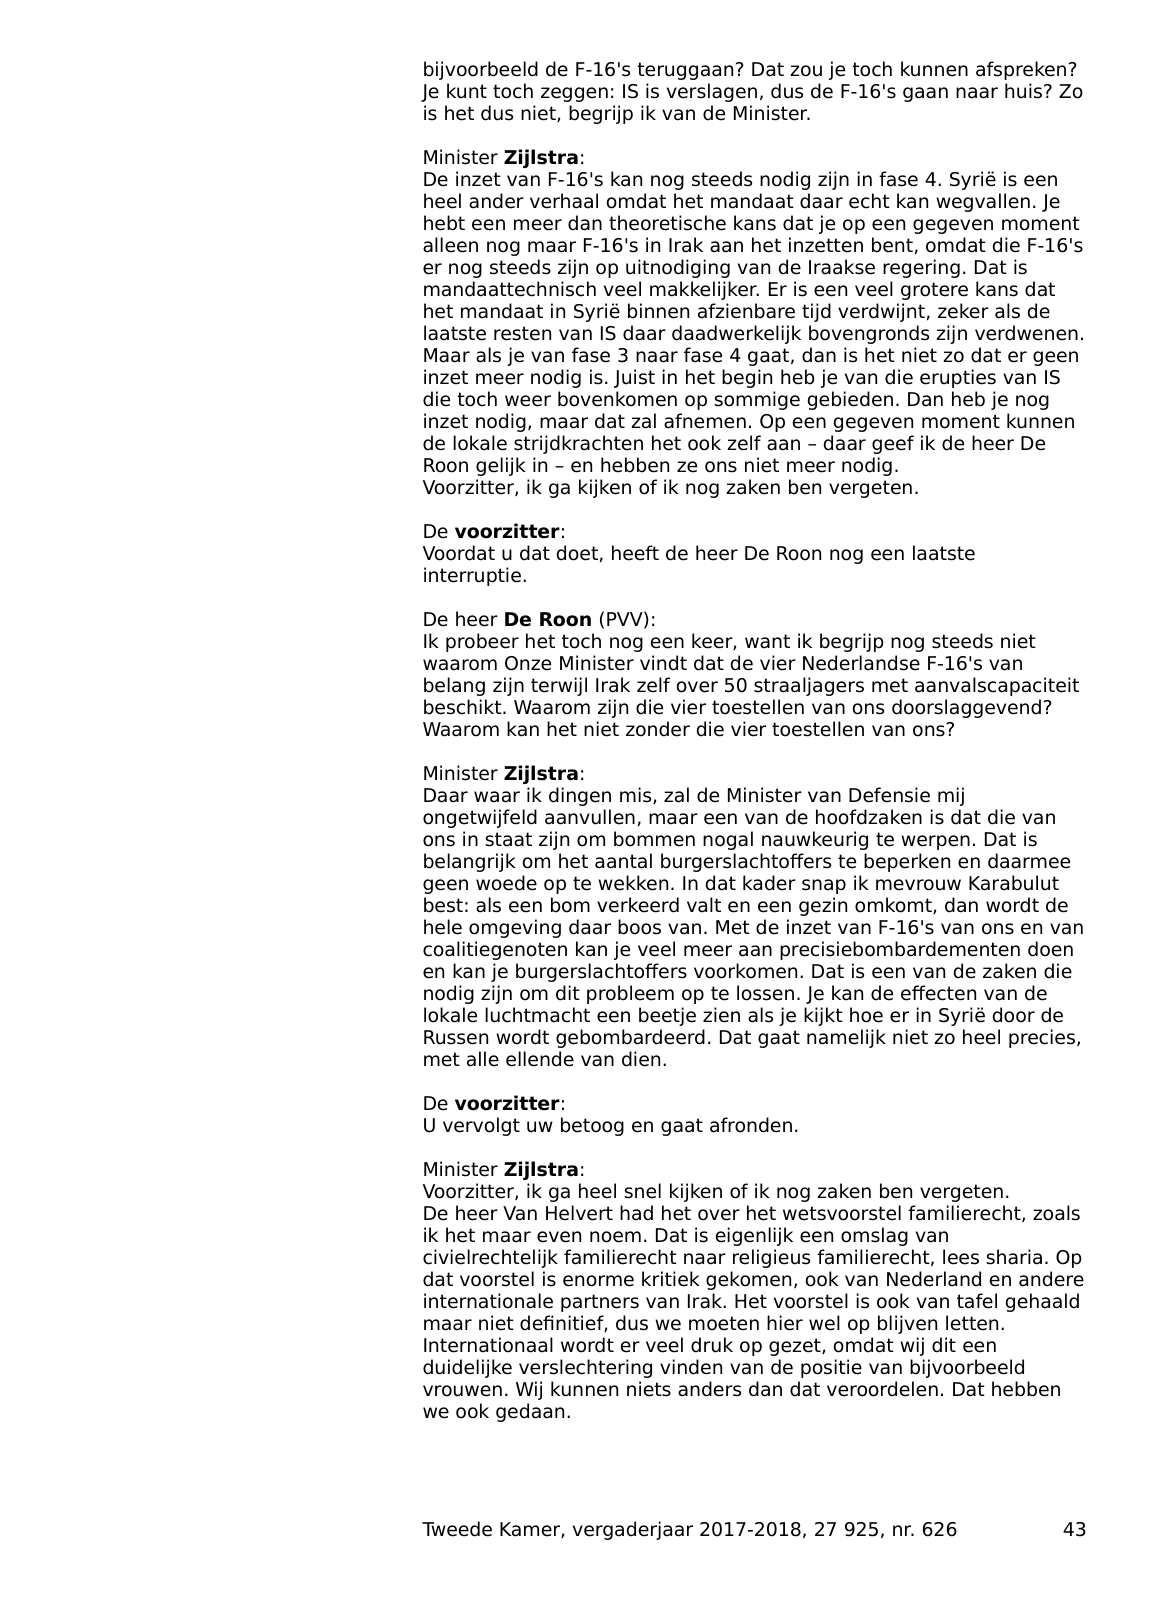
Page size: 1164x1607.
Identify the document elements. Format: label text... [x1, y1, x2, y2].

text De heer De Roon (PVV): [422, 609, 1087, 631]
text Voorzitter, ik ga kijken of ik nog zaken ben vergeten. [422, 477, 1087, 499]
text De voorzitter: [422, 1093, 1087, 1115]
text Daar waar ik dingen mis, zal de Minister van Defensie mij ongetwijfeld aanvullen, maar een van de hoofdzaken is dat die van ons in staat zijn om bommen nogal nauwkeurig te werpen. Dat is belangrijk om het aantal burgerslachtoffers te beperken en daarmee geen woede op te wekken. In dat kader snap ik mevrouw Karabulut best: als een bom verkeerd valt en een gezin omkomt, dan wordt de hele omgeving daar boos van. Met de inzet van F-16's van ons en van coalitiegenoten kan je veel meer aan precisiebombardementen doen en kan je burgerslachtoffers voorkomen. Dat is een van de zaken die nodig zijn om dit probleem op te lossen. Je kan de effecten van de lokale luchtmacht een beetje zien als je kijkt hoe er in Syrië door de Russen wordt gebombardeerd. Dat gaat namelijk niet zo heel precies, met alle ellende van dien. [422, 785, 1087, 1071]
text Voordat u dat doet, heeft de heer De Roon nog een laatste interruptie. [422, 543, 1087, 587]
text bijvoorbeeld de F-16's teruggaan? Dat zou je toch kunnen afspreken? Je kunt toch zeggen: IS is verslagen, dus de F-16's gaan naar huis? Zo is het dus niet, begrijp ik van de Minister. [422, 59, 1087, 125]
text Minister Zijlstra: [422, 1159, 1087, 1181]
text Minister Zijlstra: [422, 147, 1087, 169]
text Ik probeer het toch nog een keer, want ik begrijp nog steeds niet waarom Onze Minister vindt dat de vier Nederlandse F-16's van belang zijn terwijl Irak zelf over 50 straaljagers met aanvalscapaciteit beschikt. Waarom zijn die vier toestellen van ons doorslaggevend? Waarom kan het niet zonder die vier toestellen van ons? [422, 631, 1087, 741]
text De heer Van Helvert had het over het wetsvoorstel familierecht, zoals ik het maar even noem. Dat is eigenlijk een omslag van civielrechtelijk familierecht naar religieus familierecht, lees sharia. Op dat voorstel is enorme kritiek gekomen, ook van Nederland en andere internationale partners van Irak. Het voorstel is ook van tafel gehaald maar niet definitief, dus we moeten hier wel op blijven letten. Internationaal wordt er veel druk op gezet, omdat wij dit een duidelijke verslechtering vinden van de positie van bijvoorbeeld vrouwen. Wij kunnen niets anders dan dat veroordelen. Dat hebben we ook gedaan. [422, 1203, 1087, 1423]
text Minister Zijlstra: [422, 763, 1087, 785]
text De voorzitter: [422, 521, 1087, 543]
text De inzet van F-16's kan nog steeds nodig zijn in fase 4. Syrië is een heel ander verhaal omdat het mandaat daar echt kan wegvallen. Je hebt een meer dan theoretische kans dat je op een gegeven moment alleen nog maar F-16's in Irak aan het inzetten bent, omdat die F-16's er nog steeds zijn op uitnodiging van de Iraakse regering. Dat is mandaattechnisch veel makkelijker. Er is een veel grotere kans dat het mandaat in Syrië binnen afzienbare tijd verdwijnt, zeker als de laatste resten van IS daar daadwerkelijk bovengronds zijn verdwenen. Maar als je van fase 3 naar fase 4 gaat, dan is het niet zo dat er geen inzet meer nodig is. Juist in het begin heb je van die erupties van IS die toch weer bovenkomen op sommige gebieden. Dan heb je nog inzet nodig, maar dat zal afnemen. Op een gegeven moment kunnen de lokale strijdkrachten het ook zelf aan – daar geef ik de heer De Roon gelijk in – en hebben ze ons niet meer nodig. [422, 169, 1087, 477]
text U vervolgt uw betoog en gaat afronden. [422, 1115, 1087, 1137]
text Voorzitter, ik ga heel snel kijken of ik nog zaken ben vergeten. [422, 1181, 1087, 1203]
